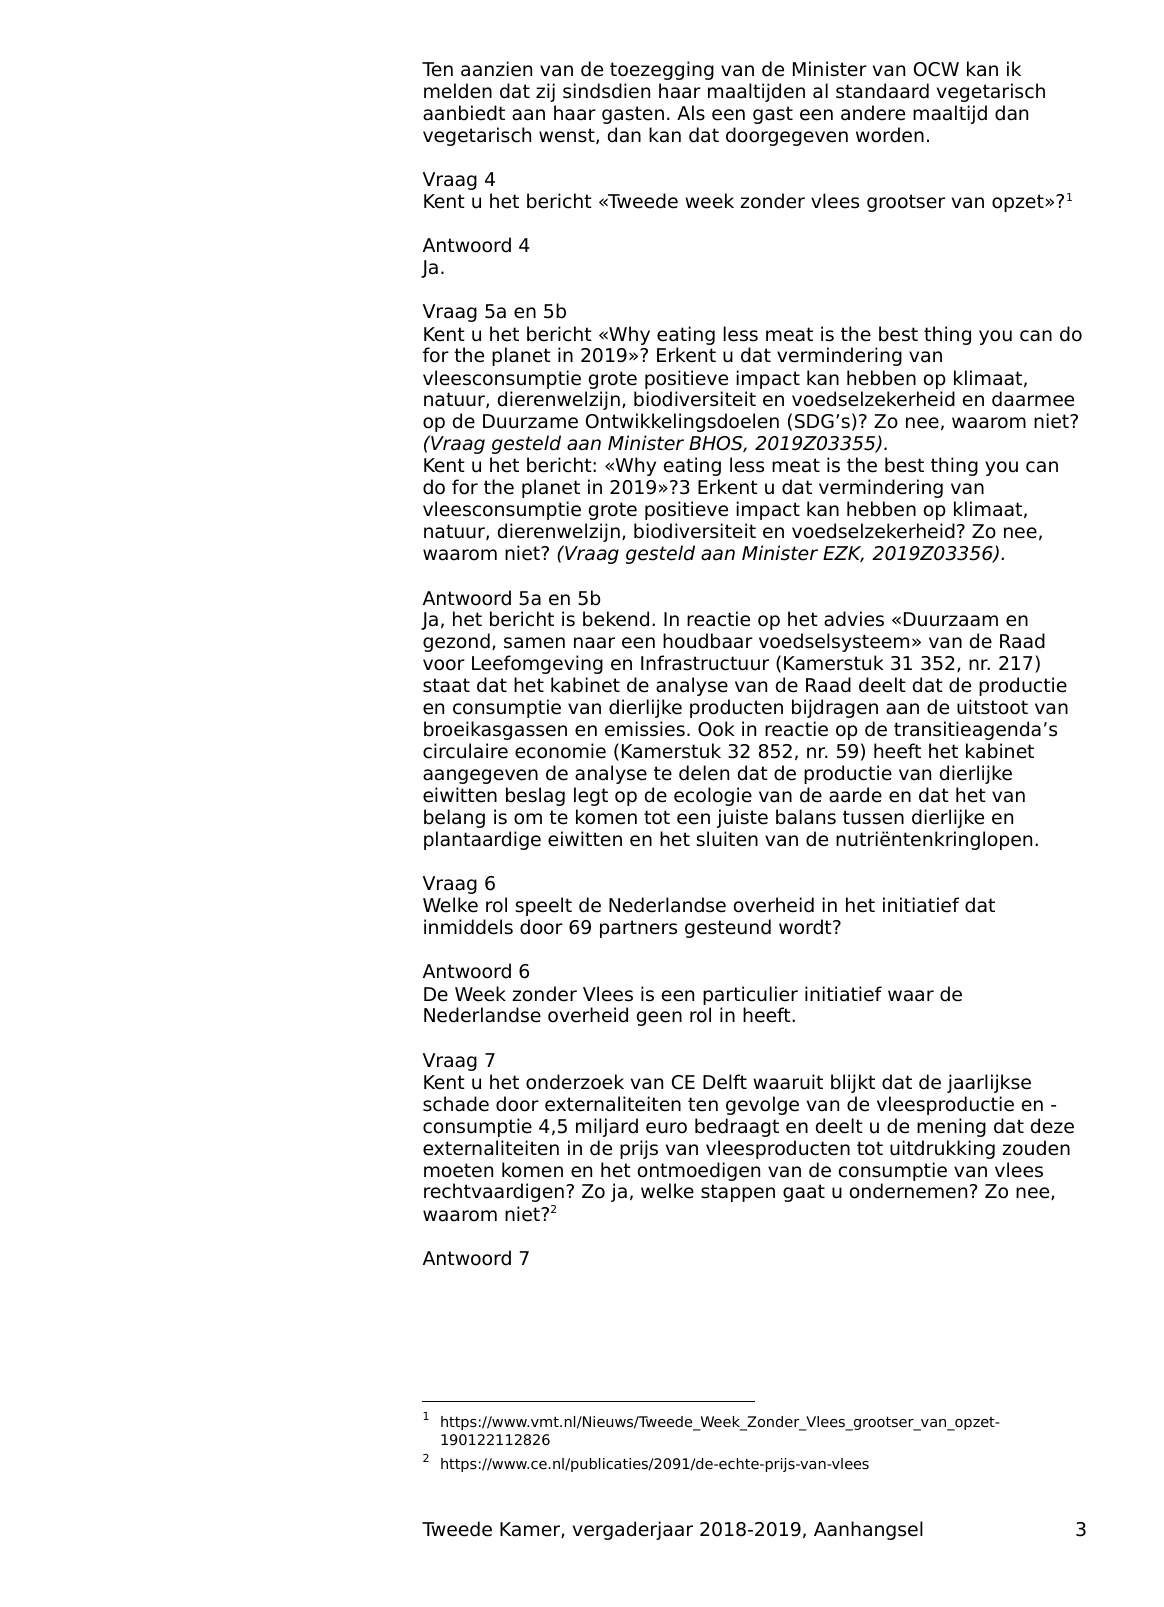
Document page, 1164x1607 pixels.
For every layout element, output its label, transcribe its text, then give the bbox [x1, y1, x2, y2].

text Kent u het bericht «Tweede week zonder vlees grootser van opzet»? [422, 191, 1087, 213]
text Ja. [422, 257, 1087, 279]
text Kent u het bericht: «Why eating less meat is the best thing you can do for the planet in 2019»?3 Erkent u dat vermindering van vleesconsumptie grote positieve impact kan hebben op klimaat, natuur, dierenwelzijn, biodiversiteit en voedselzekerheid? Zo nee, waarom niet? (Vraag gesteld aan Minister EZK, 2019Z03356). [422, 455, 1087, 565]
text Vraag 4 [422, 169, 1087, 191]
text Ten aanzien van de toezegging van de Minister van OCW kan ik melden dat zij sindsdien haar maaltijden al standaard vegetarisch aanbiedt aan haar gasten. Als een gast een andere maaltijd dan vegetarisch wenst, dan kan dat doorgegeven worden. [422, 59, 1087, 147]
text Vraag 7 [422, 1049, 1087, 1072]
text Ja, het bericht is bekend. In reactie op het advies «Duurzaam en gezond, samen naar een houdbaar voedselsysteem» van de Raad voor Leefomgeving en Infrastructuur (Kamerstuk 31 352, nr. 217) staat dat het kabinet de analyse van de Raad deelt dat de productie en consumptie van dierlijke producten bijdragen aan de uitstoot van broeikasgassen en emissies. Ook in reactie op de transitieagenda’s circulaire economie (Kamerstuk 32 852, nr. 59) heeft het kabinet aangegeven de analyse te delen dat de productie van dierlijke eiwitten beslag legt op de ecologie van de aarde en dat het van belang is om te komen tot een juiste balans tussen dierlijke en plantaardige eiwitten en het sluiten van de nutriëntenkringlopen. [422, 609, 1087, 851]
text https://www.ce.nl/publicaties/2091/de-echte-prijs-van-vlees [422, 1452, 1087, 1474]
text Antwoord 5a en 5b [422, 587, 1087, 609]
text Vraag 5a en 5b [422, 301, 1087, 323]
text Antwoord 6 [422, 961, 1087, 983]
text Welke rol speelt de Nederlandse overheid in het initiatief dat inmiddels door 69 partners gesteund wordt? [422, 895, 1087, 939]
text Antwoord 7 [422, 1248, 1087, 1269]
text Vraag 6 [422, 873, 1087, 895]
text Kent u het onderzoek van CE Delft waaruit blijkt dat de jaarlijkse schade door externaliteiten ten gevolge van de vleesproductie en -consumptie 4,5 miljard euro bedraagt en deelt u de mening dat deze externaliteiten in de prijs van vleesproducten tot uitdrukking zouden moeten komen en het ontmoedigen van de consumptie van vlees rechtvaardigen? Zo ja, welke stappen gaat u ondernemen? Zo nee, waarom niet? [422, 1072, 1087, 1225]
text https://www.vmt.nl/Nieuws/Tweede_Week_Zonder_Vlees_grootser_van_opzet-190122112826 [422, 1410, 1087, 1449]
text Antwoord 4 [422, 235, 1087, 257]
text De Week zonder Vlees is een particulier initiatief waar de Nederlandse overheid geen rol in heeft. [422, 983, 1087, 1027]
text Kent u het bericht «Why eating less meat is the best thing you can do for the planet in 2019»? Erkent u dat vermindering van vleesconsumptie grote positieve impact kan hebben op klimaat, natuur, dierenwelzijn, biodiversiteit en voedselzekerheid en daarmee op de Duurzame Ontwikkelingsdoelen (SDG’s)? Zo nee, waarom niet? (Vraag gesteld aan Minister BHOS, 2019Z03355). [422, 323, 1087, 455]
